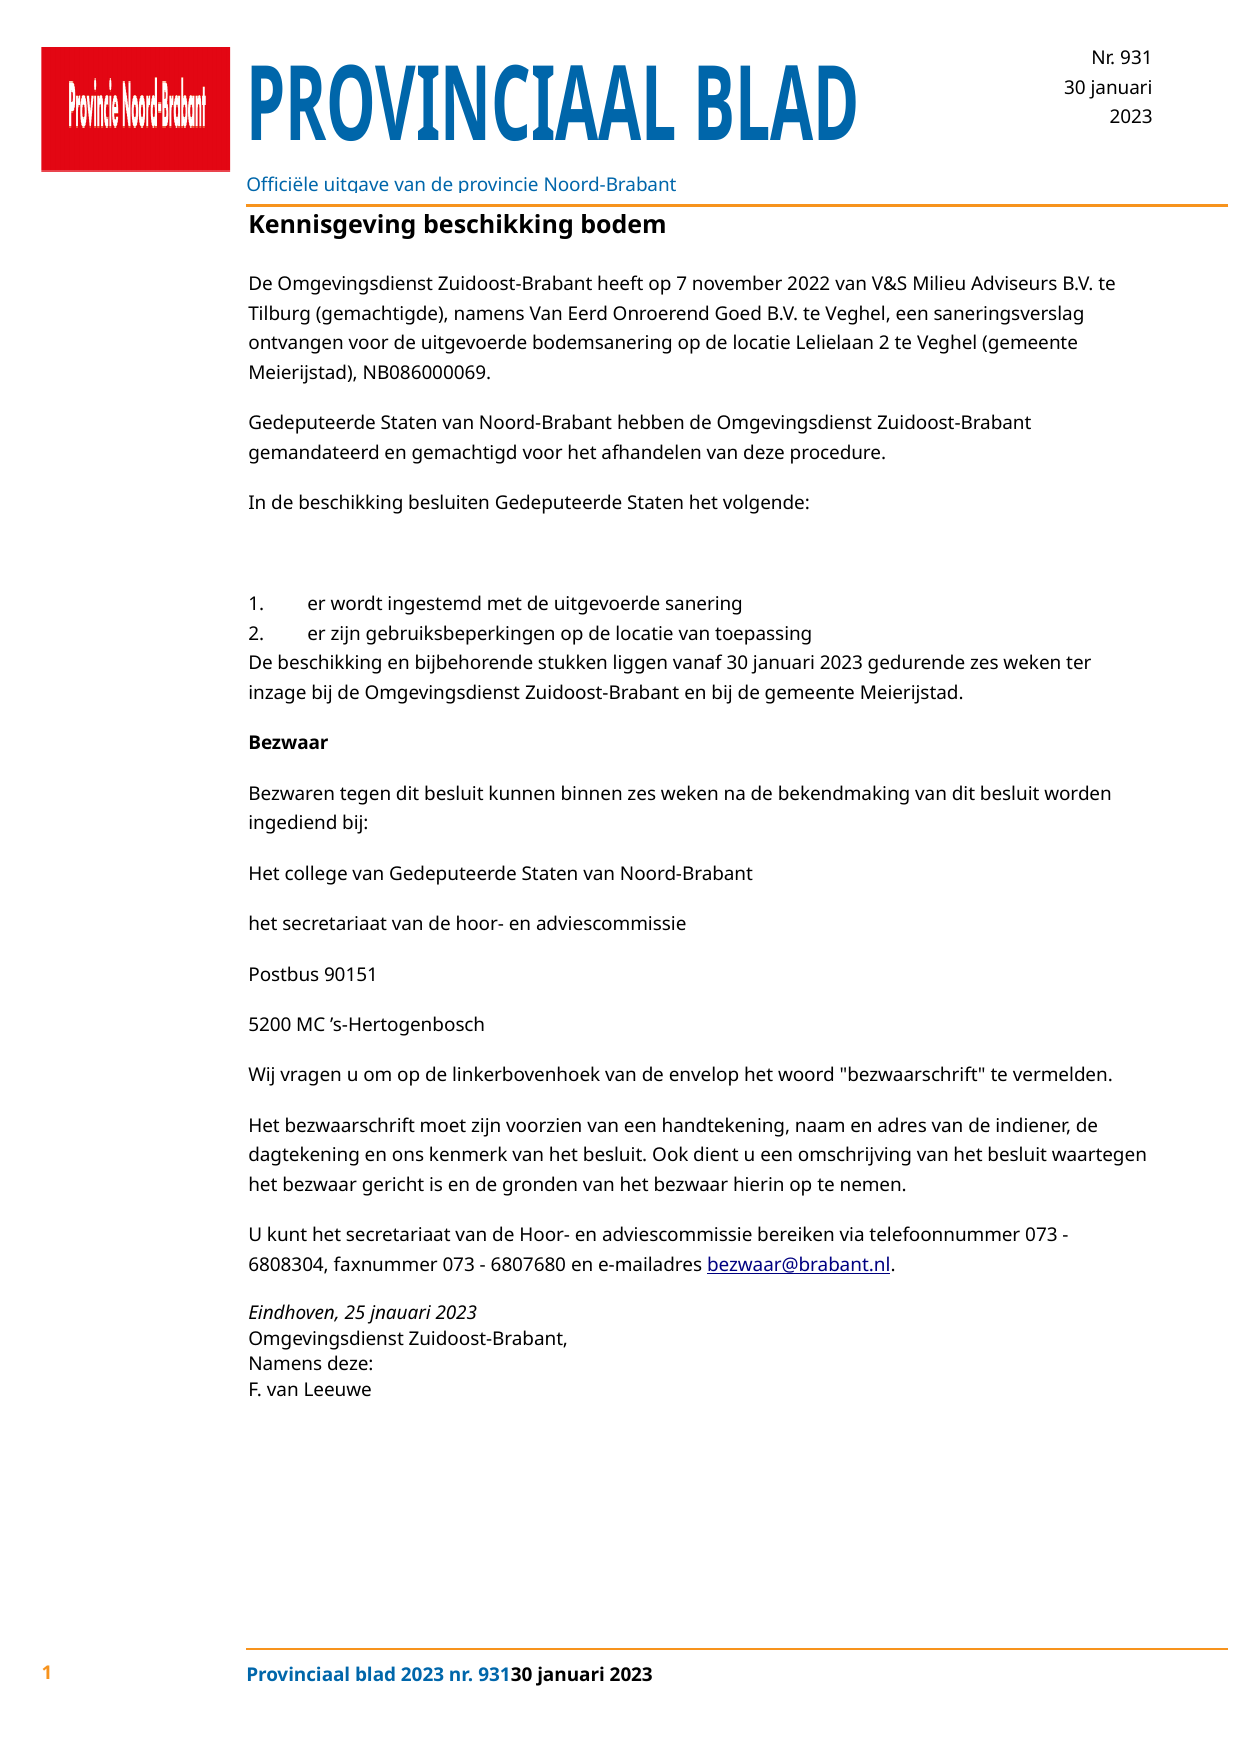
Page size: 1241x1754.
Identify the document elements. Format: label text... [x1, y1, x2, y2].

text Gedeputeerde Staten van Noord-Brabant hebben de Omgevingsdienst Zuidoost-Brabant gemandateerd en gemachtigd voor het afhandelen van deze procedure. [248, 409, 1152, 465]
text Bezwaren tegen dit besluit kunnen binnen zes weken na de bekendmaking van dit besluit worden ingediend bij: [248, 780, 1152, 835]
text Het bezwaarschrift moet zijn voorzien van een handtekening, naam en adres van de indiener, de dagtekening en ons kenmerk van het besluit. Ook dient u een omschrijving van het besluit waartegen het bezwaar gericht is en de gronden van het bezwaar hierin op te nemen. [248, 1112, 1152, 1197]
text In de beschikking besluiten Gedeputeerde Staten het volgende: [248, 489, 1152, 515]
text Postbus 90151 [248, 961, 1152, 986]
text Wij vragen u om op de linkerbovenhoek van de envelop het woord "bezwaarschrift" te vermelden. [248, 1062, 1152, 1087]
text De beschikking en bijbehorende stukken liggen vanaf 30 januari 2023 gedurende zes weken ter inzage bij de Omgevingsdienst Zuidoost-Brabant en bij de gemeente Meierijstad. [248, 649, 1152, 705]
text Eindhoven, 25 jnauari 2023 [248, 1299, 1152, 1325]
list er zijn gebruiksbeperkingen op de locatie van toepassing [248, 620, 1152, 646]
text Omgevingsdienst Zuidoost-Brabant, [248, 1325, 1152, 1350]
text Kennisgeving beschikking bodem [248, 207, 1152, 241]
text F. van Leeuwe [248, 1376, 1152, 1402]
picture [41, 47, 231, 172]
text De Omgevingsdienst Zuidoost-Brabant heeft op 7 november 2022 van V&S Milieu Adviseurs B.V. te Tilburg (gemachtigde), namens Van Eerd Onroerend Goed B.V. te Veghel, een saneringsverslag ontvangen voor de uitgevoerde bodemsanering op de locatie Lelielaan 2 te Veghel (gemeente Meierijstad), NB086000069. [248, 270, 1152, 385]
list er wordt ingestemd met de uitgevoerde sanering [248, 590, 1152, 616]
text 5200 MC ’s-Hertogenbosch [248, 1011, 1152, 1037]
text Het college van Gedeputeerde Staten van Noord-Brabant [248, 860, 1152, 886]
text Namens deze: [248, 1350, 1152, 1376]
text U kunt het secretariaat van de Hoor- en adviescommissie bereiken via telefoonnummer 073 - 6808304, faxnummer 073 - 6807680 en e-mailadres bezwaar@brabant.nl. [248, 1222, 1152, 1277]
text het secretariaat van de hoor- en adviescommissie [248, 910, 1152, 936]
text Bezwaar [248, 729, 1152, 755]
